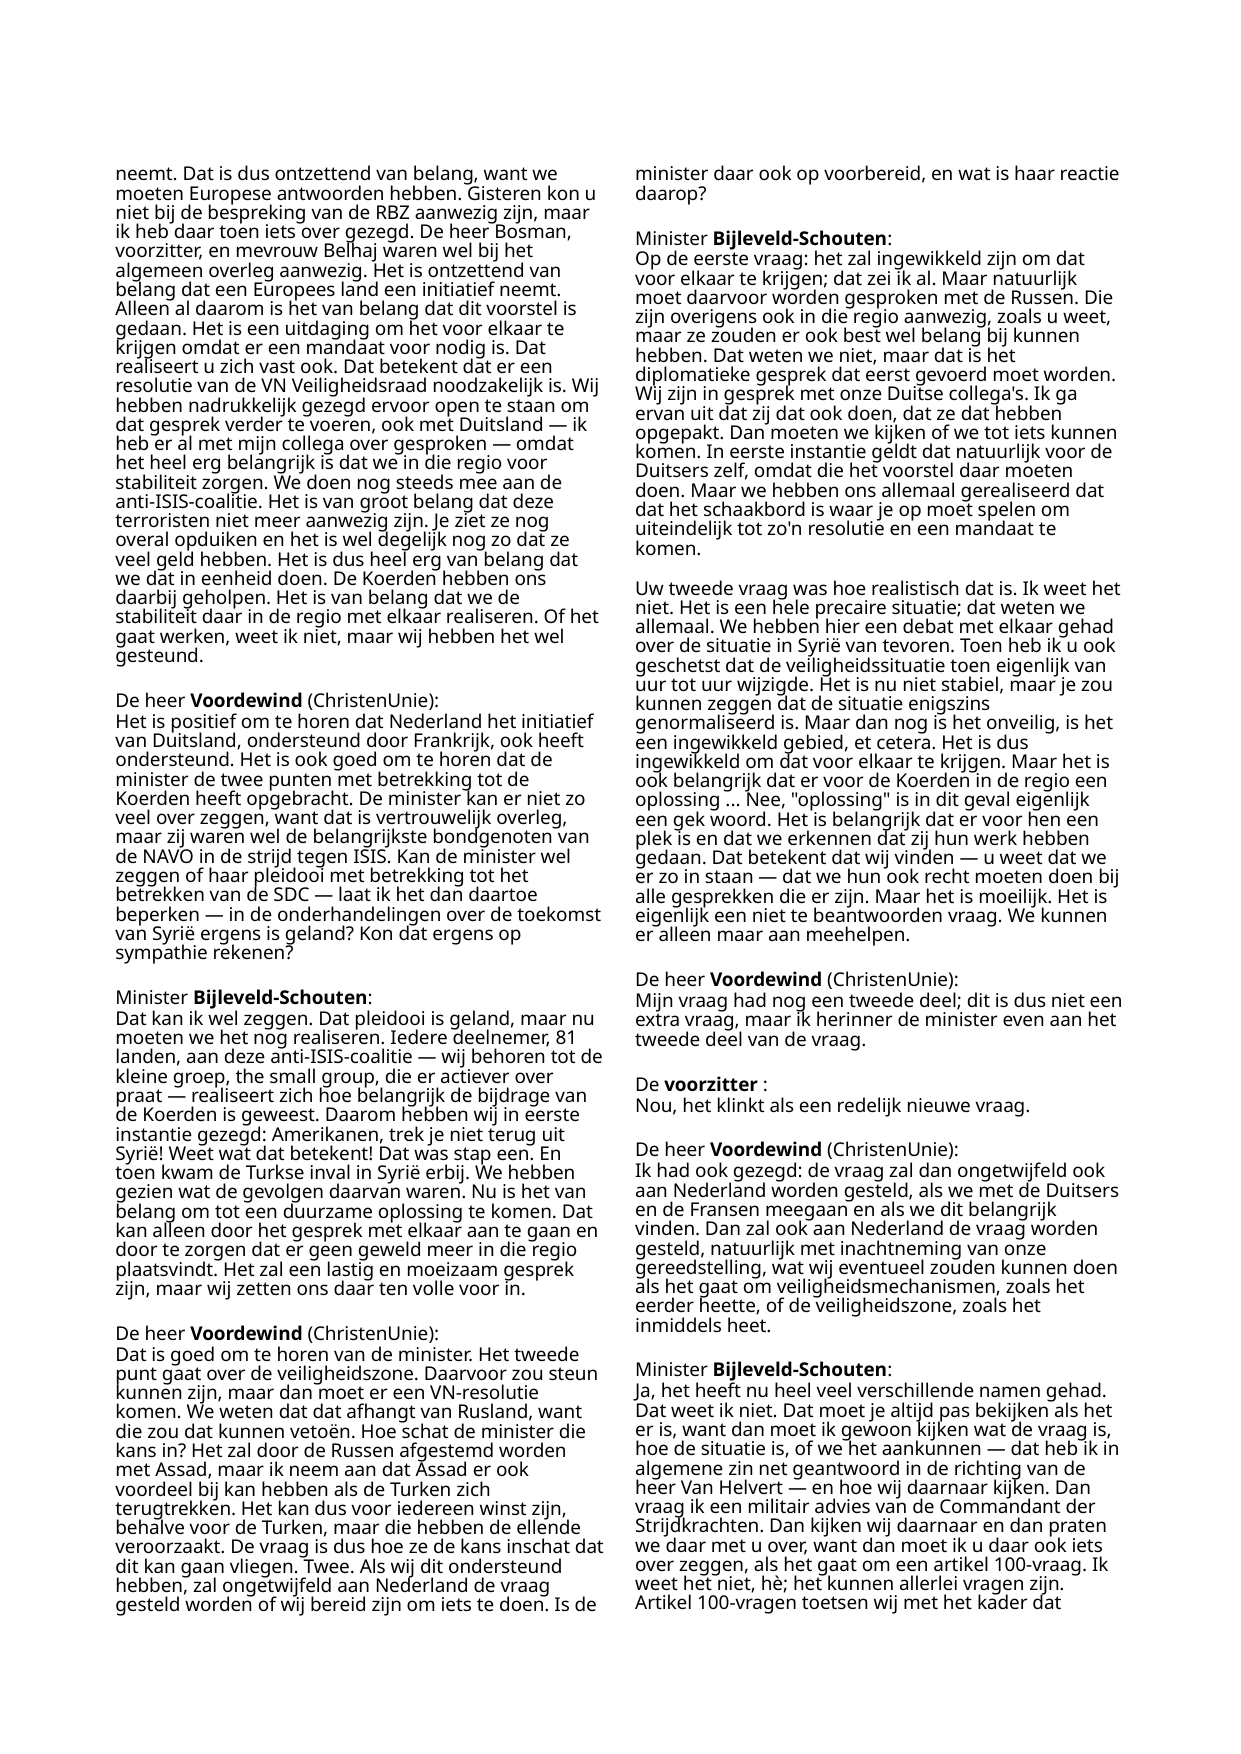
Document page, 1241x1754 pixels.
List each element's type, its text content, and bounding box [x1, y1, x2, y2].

text Dat kan ik wel zeggen. Dat pleidooi is geland, maar nu moeten we het nog realiseren. Iedere deelnemer, 81 landen, aan deze anti-ISIS-coalitie — wij behoren tot de kleine groep, the small group, die er actiever over praat — realiseert zich hoe belangrijk de bijdrage van de Koerden is geweest. Daarom hebben wij in eerste instantie gezegd: Amerikanen, trek je niet terug uit Syrië! Weet wat dat betekent! Dat was stap een. En toen kwam de Turkse inval in Syrië erbij. We hebben gezien wat de gevolgen daarvan waren. Nu is het van belang om tot een duurzame oplossing te komen. Dat kan alleen door het gesprek met elkaar aan te gaan en door te zorgen dat er geen geweld meer in die regio plaatsvindt. Het zal een lastig en moeizaam gesprek zijn, maar wij zetten ons daar ten volle voor in. [115, 1010, 605, 1299]
text minister daar ook op voorbereid, en wat is haar reactie daarop? [635, 165, 1125, 204]
text Dat is goed om te horen van de minister. Het tweede punt gaat over de veiligheidszone. Daarvoor zou steun kunnen zijn, maar dan moet er een VN-resolutie komen. We weten dat dat afhangt van Rusland, want die zou dat kunnen vetoën. Hoe schat de minister die kans in? Het zal door de Russen afgestemd worden met Assad, maar ik neem aan dat Assad er ook voordeel bij kan hebben als de Turken zich terugtrekken. Het kan dus voor iedereen winst zijn, behalve voor de Turken, maar die hebben de ellende veroorzaakt. De vraag is dus hoe ze de kans inschat dat dit kan gaan vliegen. Twee. Als wij dit ondersteund hebben, zal ongetwijfeld aan Nederland de vraag gesteld worden of wij bereid zijn om iets te doen. Is de [115, 1346, 605, 1615]
text Ik had ook gezegd: de vraag zal dan ongetwijfeld ook aan Nederland worden gesteld, als we met de Duitsers en de Fransen meegaan en als we dit belangrijk vinden. Dan zal ook aan Nederland de vraag worden gesteld, natuurlijk met inachtneming van onze gereedstelling, wat wij eventueel zouden kunnen doen als het gaat om veiligheidsmechanismen, zoals het eerder heette, of de veiligheidszone, zoals het inmiddels heet. [635, 1162, 1125, 1336]
text Op de eerste vraag: het zal ingewikkeld zijn om dat voor elkaar te krijgen; dat zei ik al. Maar natuurlijk moet daarvoor worden gesproken met de Russen. Die zijn overigens ook in die regio aanwezig, zoals u weet, maar ze zouden er ook best wel belang bij kunnen hebben. Dat weten we niet, maar dat is het diplomatieke gesprek dat eerst gevoerd moet worden. Wij zijn in gesprek met onze Duitse collega's. Ik ga ervan uit dat zij dat ook doen, dat ze dat hebben opgepakt. Dan moeten we kijken of we tot iets kunnen komen. In eerste instantie geldt dat natuurlijk voor de Duitsers zelf, omdat die het voorstel daar moeten doen. Maar we hebben ons allemaal gerealiseerd dat dat het schaakbord is waar je op moet spelen om uiteindelijk tot zo'n resolutie en een mandaat te komen. [635, 250, 1125, 559]
text Nou, het klinkt als een redelijk nieuwe vraag. [635, 1097, 1125, 1116]
text Uw tweede vraag was hoe realistisch dat is. Ik weet het niet. Het is een hele precaire situatie; dat weten we allemaal. We hebben hier een debat met elkaar gehad over de situatie in Syrië van tevoren. Toen heb ik u ook geschetst dat de veiligheidssituatie toen eigenlijk van uur tot uur wijzigde. Het is nu niet stabiel, maar je zou kunnen zeggen dat de situatie enigszins genormaliseerd is. Maar dan nog is het onveilig, is het een ingewikkeld gebied, et cetera. Het is dus ingewikkeld om dat voor elkaar te krijgen. Maar het is ook belangrijk dat er voor de Koerden in de regio een oplossing ... Nee, "oplossing" is in dit geval eigenlijk een gek woord. Het is belangrijk dat er voor hen een plek is en dat we erkennen dat zij hun werk hebben gedaan. Dat betekent dat wij vinden — u weet dat we er zo in staan — dat we hun ook recht moeten doen bij alle gesprekken die er zijn. Maar het is moeilijk. Het is eigenlijk een niet te beantwoorden vraag. We kunnen er alleen maar aan meehelpen. [635, 579, 1125, 946]
text neemt. Dat is dus ontzettend van belang, want we moeten Europese antwoorden hebben. Gisteren kon u niet bij de bespreking van de RBZ aanwezig zijn, maar ik heb daar toen iets over gezegd. De heer Bosman, voorzitter, en mevrouw Belhaj waren wel bij het algemeen overleg aanwezig. Het is ontzettend van belang dat een Europees land een initiatief neemt. Alleen al daarom is het van belang dat dit voorstel is gedaan. Het is een uitdaging om het voor elkaar te krijgen omdat er een mandaat voor nodig is. Dat realiseert u zich vast ook. Dat betekent dat er een resolutie van de VN Veiligheidsraad noodzakelijk is. Wij hebben nadrukkelijk gezegd ervoor open te staan om dat gesprek verder te voeren, ook met Duitsland — ik heb er al met mijn collega over gesproken — omdat het heel erg belangrijk is dat we in die regio voor stabiliteit zorgen. We doen nog steeds mee aan de anti-ISIS-coalitie. Het is van groot belang dat deze terroristen niet meer aanwezig zijn. Je ziet ze nog overal opduiken en het is wel degelijk nog zo dat ze veel geld hebben. Het is dus heel erg van belang dat we dat in eenheid doen. De Koerden hebben ons daarbij geholpen. Het is van belang dat we de stabiliteit daar in de regio met elkaar realiseren. Of het gaat werken, weet ik niet, maar wij hebben het wel gesteund. [115, 165, 605, 666]
text De voorzitter : [635, 1071, 1125, 1097]
text De heer Voordewind (ChristenUnie): [115, 1320, 605, 1346]
text Minister Bijleveld-Schouten: [635, 1357, 1125, 1382]
text Mijn vraag had nog een tweede deel; dit is dus niet een extra vraag, maar ik herinner de minister even aan het tweede deel van de vraag. [635, 992, 1125, 1050]
text De heer Voordewind (ChristenUnie): [635, 966, 1125, 992]
text Het is positief om te horen dat Nederland het initiatief van Duitsland, ondersteund door Frankrijk, ook heeft ondersteund. Het is ook goed om te horen dat de minister de twee punten met betrekking tot de Koerden heeft opgebracht. De minister kan er niet zo veel over zeggen, want dat is vertrouwelijk overleg, maar zij waren wel de belangrijkste bondgenoten van de NAVO in de strijd tegen ISIS. Kan de minister wel zeggen of haar pleidooi met betrekking tot het betrekken van de SDC — laat ik het dan daartoe beperken — in de onderhandelingen over de toekomst van Syrië ergens is geland? Kon dat ergens op sympathie rekenen? [115, 713, 605, 963]
text De heer Voordewind (ChristenUnie): [635, 1137, 1125, 1162]
text Minister Bijleveld-Schouten: [635, 225, 1125, 250]
text De heer Voordewind (ChristenUnie): [115, 687, 605, 713]
text Minister Bijleveld-Schouten: [115, 984, 605, 1010]
text Ja, het heeft nu heel veel verschillende namen gehad. Dat weet ik niet. Dat moet je altijd pas bekijken als het er is, want dan moet ik gewoon kijken wat de vraag is, hoe de situatie is, of we het aankunnen — dat heb ik in algemene zin net geantwoord in de richting van de heer Van Helvert — en hoe wij daarnaar kijken. Dan vraag ik een militair advies van de Commandant der Strijdkrachten. Dan kijken wij daarnaar en dan praten we daar met u over, want dan moet ik u daar ook iets over zeggen, als het gaat om een artikel 100-vraag. Ik weet het niet, hè; het kunnen allerlei vragen zijn. Artikel 100-vragen toetsen wij met het kader dat [635, 1382, 1125, 1614]
